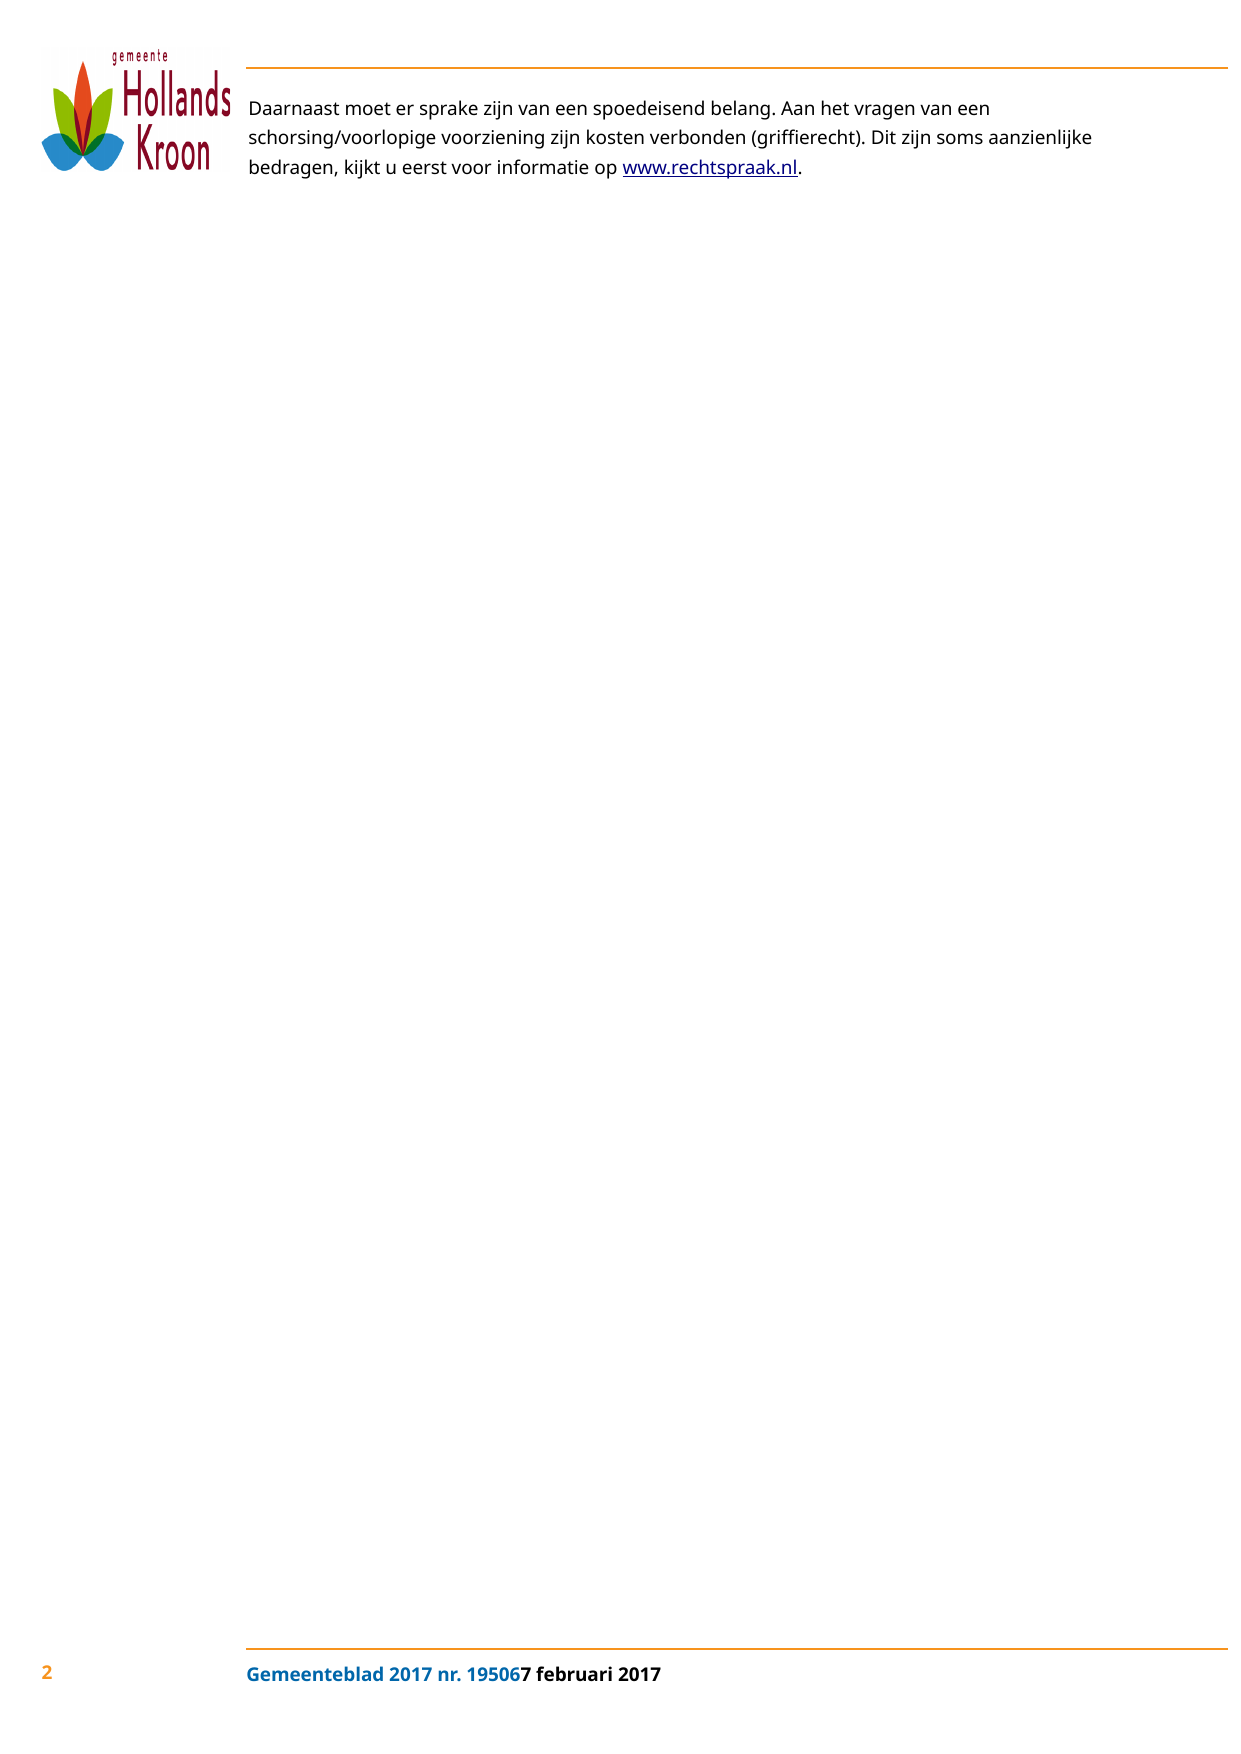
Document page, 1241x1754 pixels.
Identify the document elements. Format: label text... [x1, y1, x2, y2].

text Daarnaast moet er sprake zijn van een spoedeisend belang. Aan het vragen van een schorsing/voorlopige voorziening zijn kosten verbonden (griffierecht). Dit zijn soms aanzienlijke bedragen, kijkt u eerst voor informatie op www.rechtspraak.nl. [248, 95, 1152, 180]
picture [41, 47, 231, 172]
